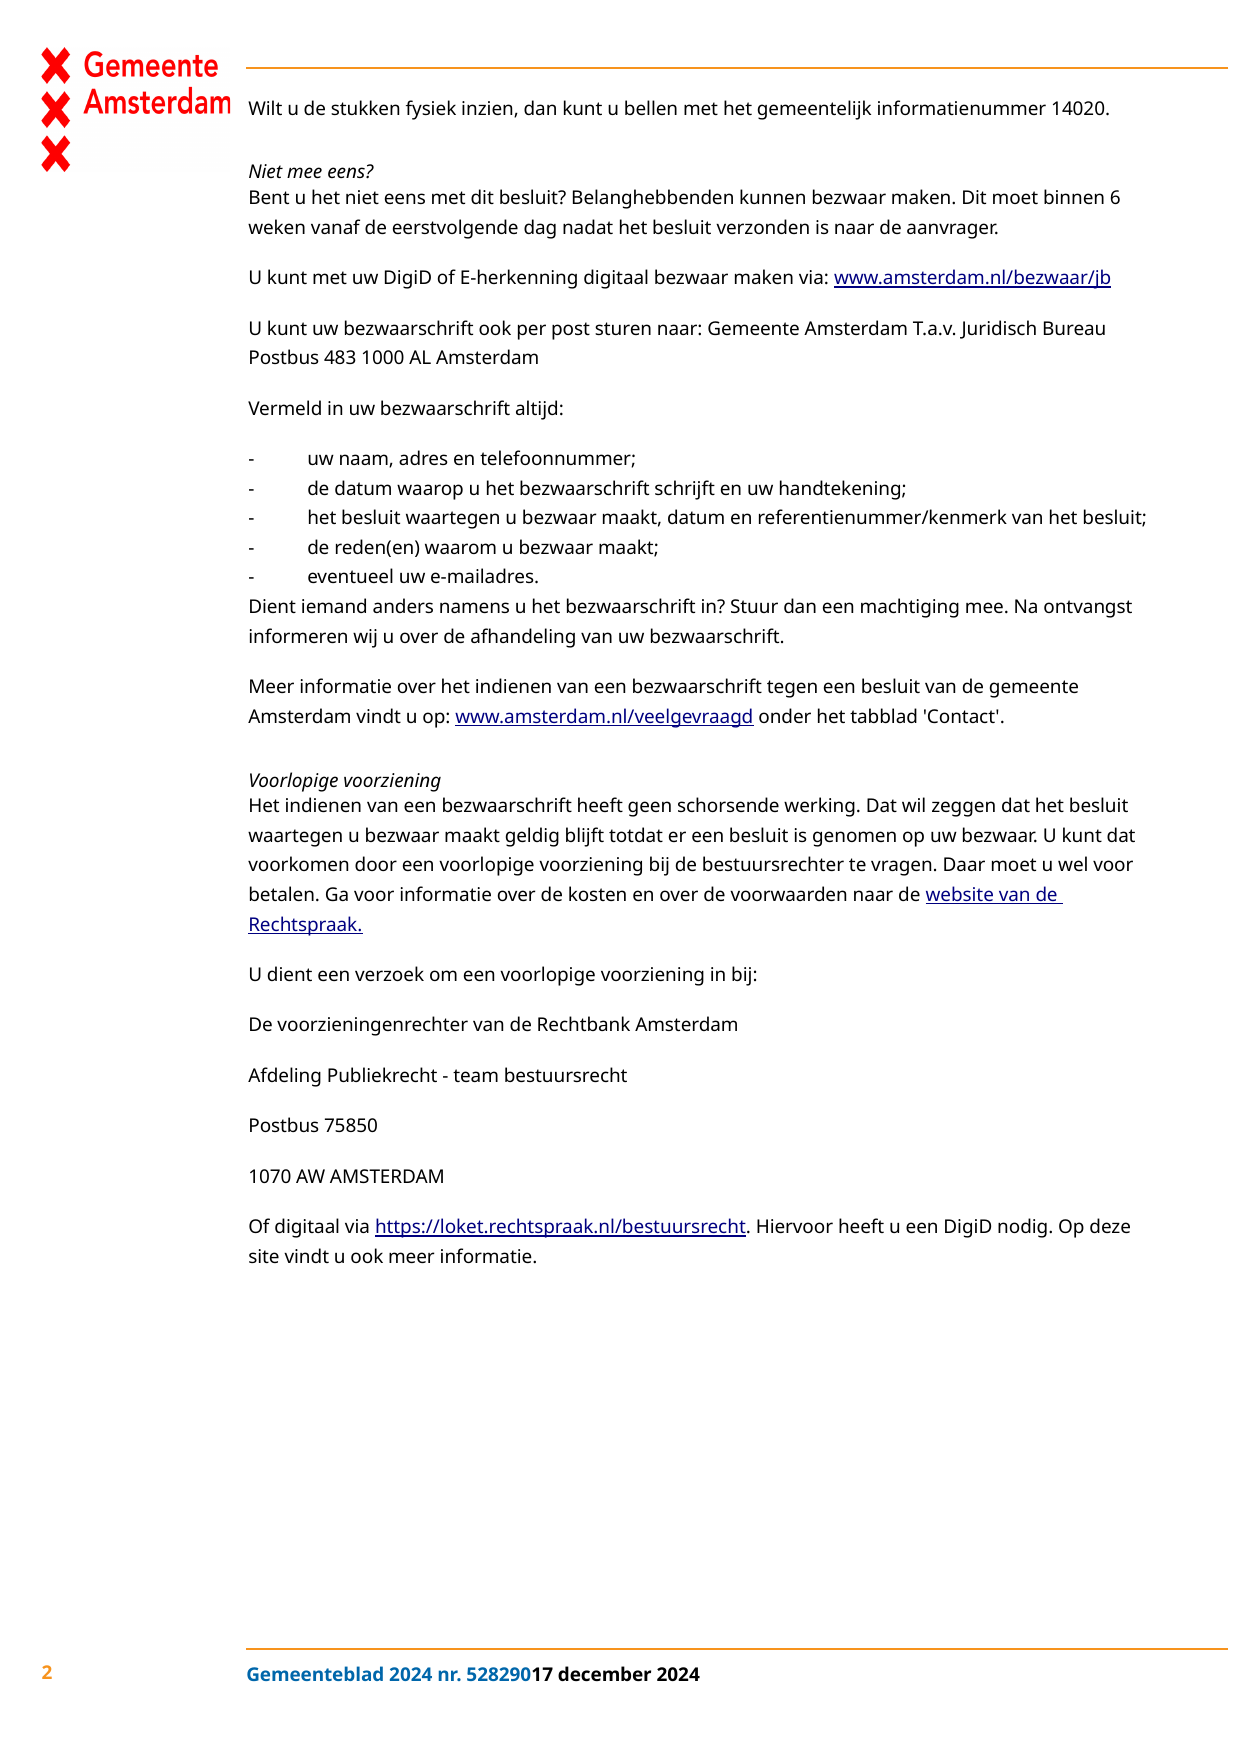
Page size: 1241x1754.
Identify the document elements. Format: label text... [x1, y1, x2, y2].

text Vermeld in uw bezwaarschrift altijd: [248, 395, 1152, 421]
text Niet mee eens? [248, 159, 1152, 184]
list de datum waarop u het bezwaarschrift schrijft en uw handtekening; [248, 475, 1152, 501]
text Of digitaal via https://loket.rechtspraak.nl/bestuursrecht. Hiervoor heeft u een DigiD nodig. Op deze site vindt u ook meer informatie. [248, 1213, 1152, 1269]
picture [41, 47, 231, 172]
list eventueel uw e-mailadres. [248, 564, 1152, 589]
list uw naam, adres en telefoonnummer; [248, 445, 1152, 471]
text Meer informatie over het indienen van een bezwaarschrift tegen een besluit van de gemeente Amsterdam vindt u op: www.amsterdam.nl/veelgevraagd onder het tabblad 'Contact'. [248, 673, 1152, 728]
text Afdeling Publiekrecht - team bestuursrecht [248, 1062, 1152, 1088]
text U kunt met uw DigiD of E-herkenning digitaal bezwaar maken via: www.amsterdam.nl/bezwaar/jb [248, 264, 1152, 290]
list de reden(en) waarom u bezwaar maakt; [248, 534, 1152, 560]
text U dient een verzoek om een voorlopige voorziening in bij: [248, 961, 1152, 987]
text Dient iemand anders namens u het bezwaarschrift in? Stuur dan een machtiging mee. Na ontvangst informeren wij u over de afhandeling van uw bezwaarschrift. [248, 593, 1152, 648]
text Bent u het niet eens met dit besluit? Belanghebbenden kunnen bezwaar maken. Dit moet binnen 6 weken vanaf de eerstvolgende dag nadat het besluit verzonden is naar de aanvrager. [248, 184, 1152, 240]
text 1070 AW AMSTERDAM [248, 1163, 1152, 1189]
list het besluit waartegen u bezwaar maakt, datum en referentienummer/kenmerk van het besluit; [248, 504, 1152, 530]
text Postbus 75850 [248, 1112, 1152, 1138]
text Voorlopige voorziening [248, 767, 1152, 792]
text Het indienen van een bezwaarschrift heeft geen schorsende werking. Dat wil zeggen dat het besluit waartegen u bezwaar maakt geldig blijft totdat er een besluit is genomen op uw bezwaar. U kunt dat voorkomen door een voorlopige voorziening bij de bestuursrechter te vragen. Daar moet u wel voor betalen. Ga voor informatie over de kosten en over de voorwaarden naar de website van de Rechtspraak. [248, 792, 1152, 937]
text U kunt uw bezwaarschrift ook per post sturen naar: Gemeente Amsterdam T.a.v. Juridisch Bureau Postbus 483 1000 AL Amsterdam [248, 315, 1152, 370]
text De voorzieningenrechter van de Rechtbank Amsterdam [248, 1012, 1152, 1037]
text Wilt u de stukken fysiek inzien, dan kunt u bellen met het gemeentelijk informatienummer 14020. [248, 95, 1152, 121]
